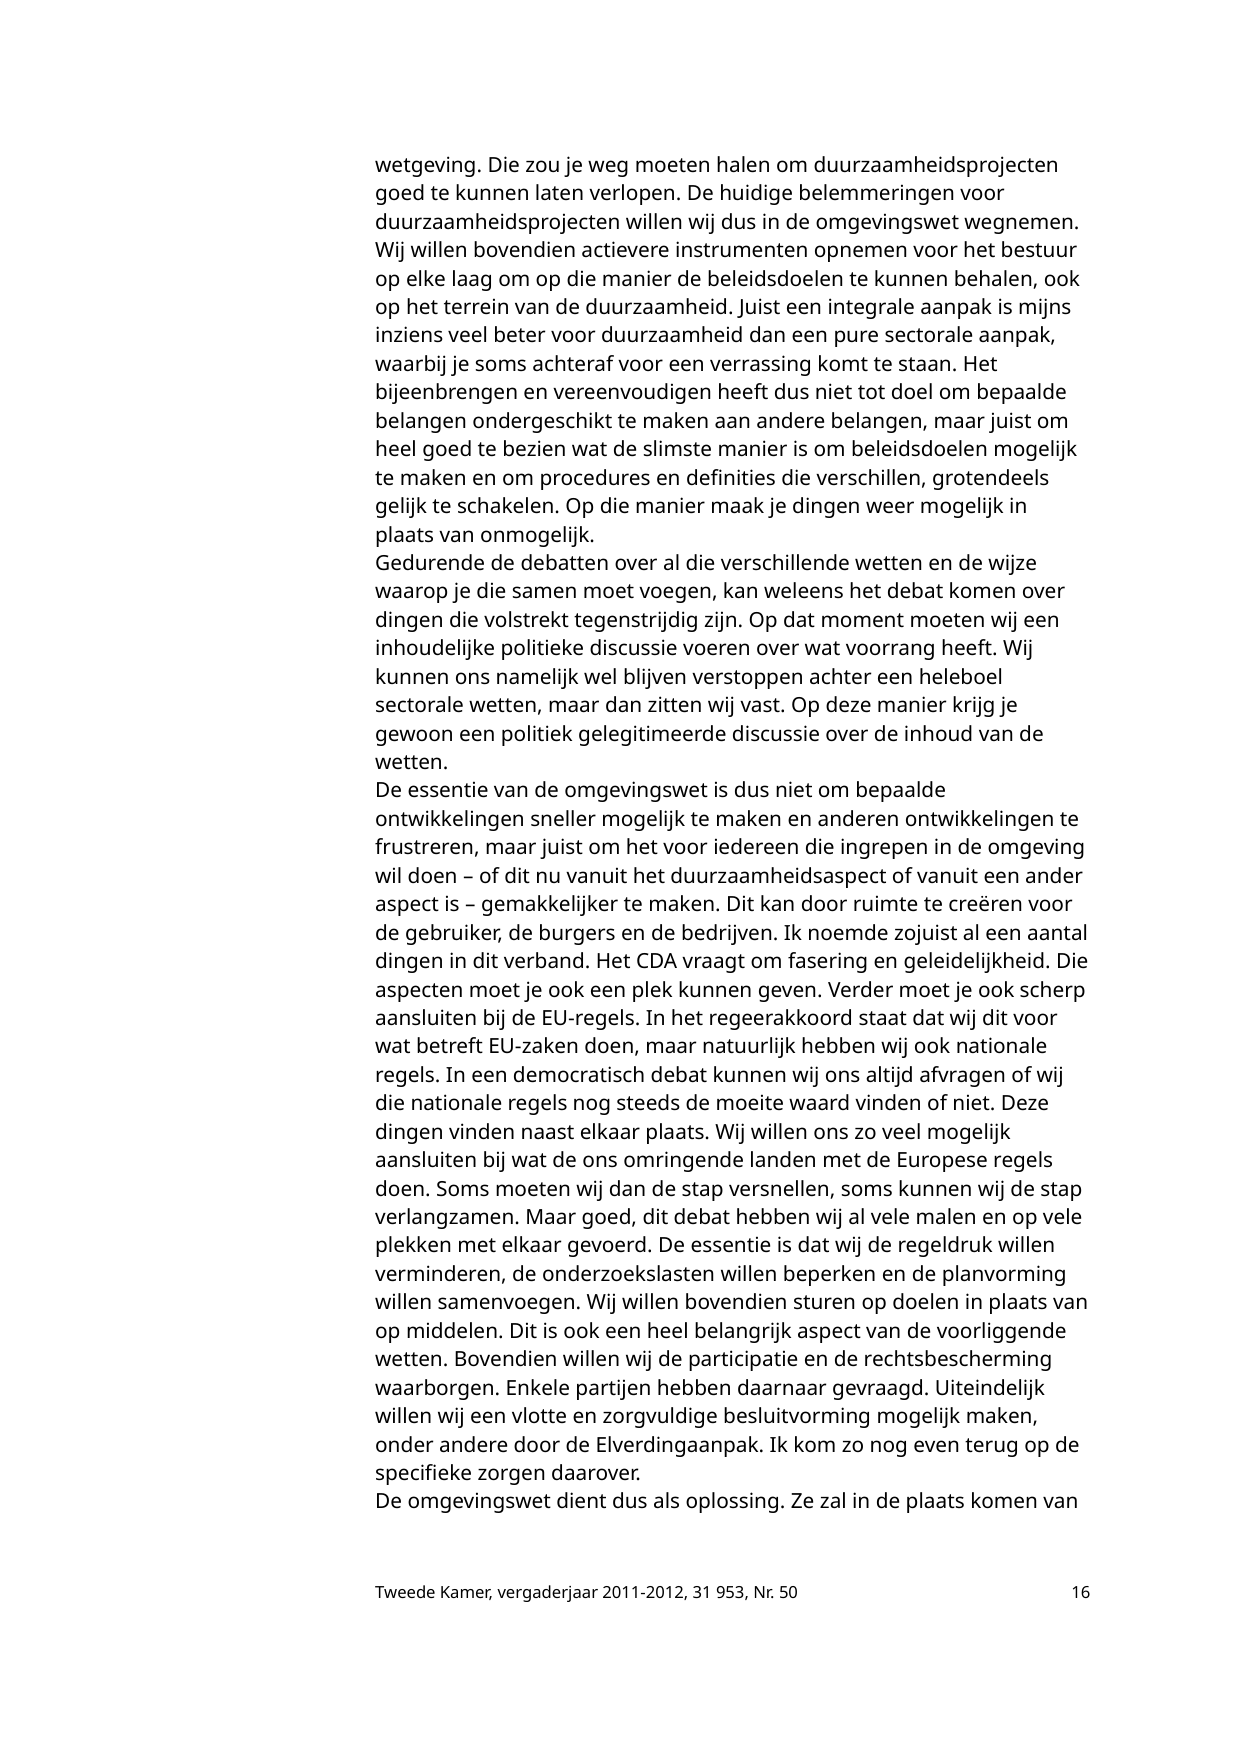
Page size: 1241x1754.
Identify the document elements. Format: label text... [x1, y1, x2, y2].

text Gedurende de debatten over al die verschillende wetten en de wijze waarop je die samen moet voegen, kan weleens het debat komen over dingen die volstrekt tegenstrijdig zijn. Op dat moment moeten wij een inhoudelijke politieke discussie voeren over wat voorrang heeft. Wij kunnen ons namelijk wel blijven verstoppen achter een heleboel sectorale wetten, maar dan zitten wij vast. Op deze manier krijg je gewoon een politiek gelegitimeerde discussie over de inhoud van de wetten. [375, 548, 1090, 776]
text wetgeving. Die zou je weg moeten halen om duurzaamheidsprojecten goed te kunnen laten verlopen. De huidige belemmeringen voor duurzaamheidsprojecten willen wij dus in de omgevingswet wegnemen. Wij willen bovendien actievere instrumenten opnemen voor het bestuur op elke laag om op die manier de beleidsdoelen te kunnen behalen, ook op het terrein van de duurzaamheid. Juist een integrale aanpak is mijns inziens veel beter voor duurzaamheid dan een pure sectorale aanpak, waarbij je soms achteraf voor een verrassing komt te staan. Het bijeenbrengen en vereenvoudigen heeft dus niet tot doel om bepaalde belangen ondergeschikt te maken aan andere belangen, maar juist om heel goed te bezien wat de slimste manier is om beleidsdoelen mogelijk te maken en om procedures en definities die verschillen, grotendeels gelijk te schakelen. Op die manier maak je dingen weer mogelijk in plaats van onmogelijk. [375, 150, 1090, 548]
text De essentie van de omgevingswet is dus niet om bepaalde ontwikkelingen sneller mogelijk te maken en anderen ontwikkelingen te frustreren, maar juist om het voor iedereen die ingrepen in de omgeving wil doen – of dit nu vanuit het duurzaamheidsaspect of vanuit een ander aspect is – gemakkelijker te maken. Dit kan door ruimte te creëren voor de gebruiker, de burgers en de bedrijven. Ik noemde zojuist al een aantal dingen in dit verband. Het CDA vraagt om fasering en geleidelijkheid. Die aspecten moet je ook een plek kunnen geven. Verder moet je ook scherp aansluiten bij de EU-regels. In het regeerakkoord staat dat wij dit voor wat betreft EU-zaken doen, maar natuurlijk hebben wij ook nationale regels. In een democratisch debat kunnen wij ons altijd afvragen of wij die nationale regels nog steeds de moeite waard vinden of niet. Deze dingen vinden naast elkaar plaats. Wij willen ons zo veel mogelijk aansluiten bij wat de ons omringende landen met de Europese regels doen. Soms moeten wij dan de stap versnellen, soms kunnen wij de stap verlangzamen. Maar goed, dit debat hebben wij al vele malen en op vele plekken met elkaar gevoerd. De essentie is dat wij de regeldruk willen verminderen, de onderzoekslasten willen beperken en de planvorming willen samenvoegen. Wij willen bovendien sturen op doelen in plaats van op middelen. Dit is ook een heel belangrijk aspect van de voorliggende wetten. Bovendien willen wij de participatie en de rechtsbescherming waarborgen. Enkele partijen hebben daarnaar gevraagd. Uiteindelijk willen wij een vlotte en zorgvuldige besluitvorming mogelijk maken, onder andere door de Elverdingaanpak. Ik kom zo nog even terug op de specifieke zorgen daarover. [375, 776, 1090, 1487]
text De omgevingswet dient dus als oplossing. Ze zal in de plaats komen van [375, 1487, 1090, 1515]
